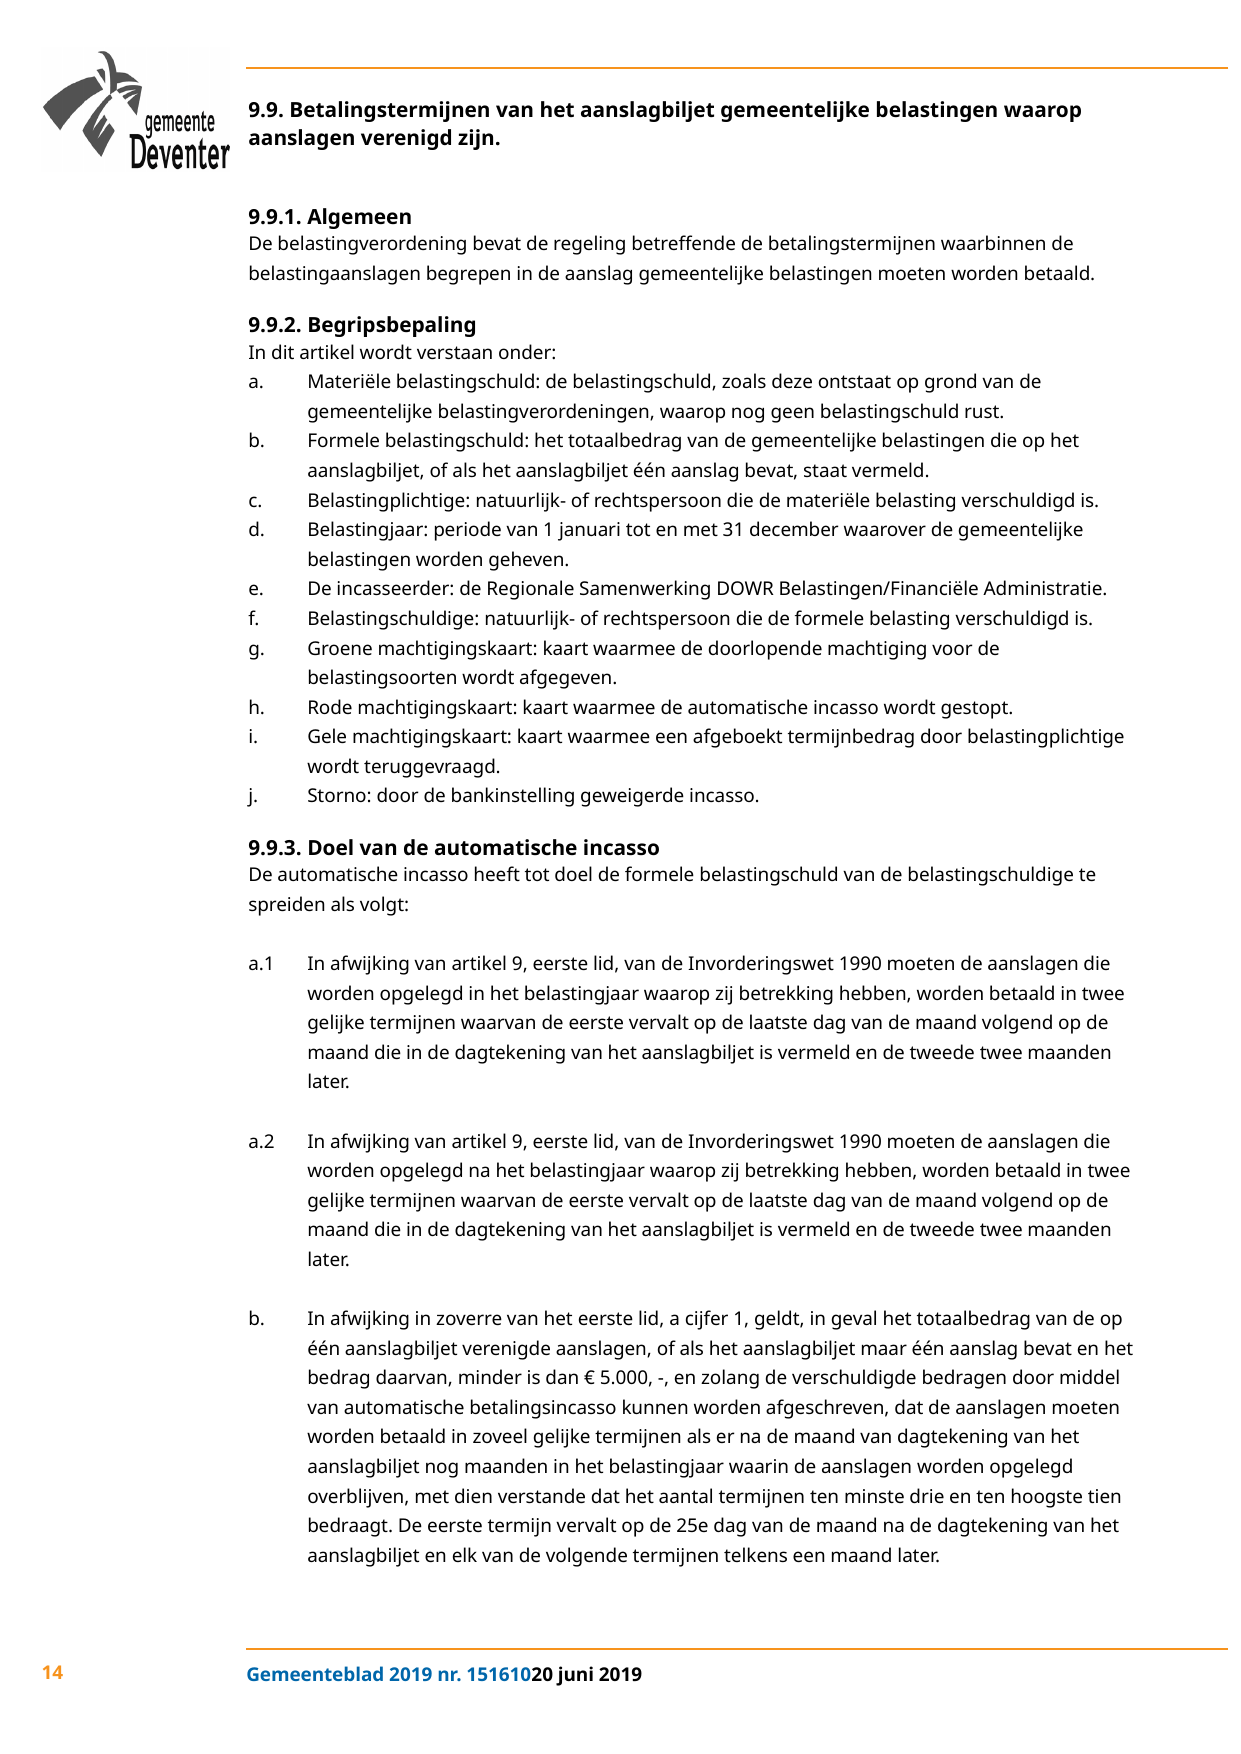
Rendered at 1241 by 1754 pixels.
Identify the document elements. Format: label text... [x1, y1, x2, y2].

text 9.9.1. Algemeen [248, 202, 1152, 231]
list De incasseerder: de Regionale Samenwerking DOWR Belastingen/Financiële Administratie. [248, 576, 1152, 601]
list In afwijking van artikel 9, eerste lid, van de Invorderingswet 1990 moeten de aanslagen die worden opgelegd in het belastingjaar waarop zij betrekking hebben, worden betaald in twee gelijke termijnen waarvan de eerste vervalt op de laatste dag van de maand volgend op de maand die in de dagtekening van het aanslagbiljet is vermeld en de tweede twee maanden later. [248, 950, 1152, 1094]
list Rode machtigingskaart: kaart waarmee de automatische incasso wordt gestopt. [248, 694, 1152, 720]
list Formele belastingschuld: het totaalbedrag van de gemeentelijke belastingen die op het aanslagbiljet, of als het aanslagbiljet één aanslag bevat, staat vermeld. [248, 428, 1152, 483]
list Gele machtigingskaart: kaart waarmee een afgeboekt termijnbedrag door belastingplichtige wordt teruggevraagd. [248, 723, 1152, 779]
list Materiële belastingschuld: de belastingschuld, zoals deze ontstaat op grond van de gemeentelijke belastingverordeningen, waarop nog geen belastingschuld rust. [248, 368, 1152, 424]
list Belastingplichtige: natuurlijk- of rechtspersoon die de materiële belasting verschuldigd is. [248, 487, 1152, 513]
text De automatische incasso heeft tot doel de formele belastingschuld van de belastingschuldige te spreiden als volgt: [248, 862, 1152, 917]
list Groene machtigingskaart: kaart waarmee de doorlopende machtiging voor de belastingsoorten wordt afgegeven. [248, 635, 1152, 690]
text In dit artikel wordt verstaan onder: [248, 339, 1152, 365]
list In afwijking van artikel 9, eerste lid, van de Invorderingswet 1990 moeten de aanslagen die worden opgelegd na het belastingjaar waarop zij betrekking hebben, worden betaald in twee gelijke termijnen waarvan de eerste vervalt op de laatste dag van de maand volgend op de maand die in de dagtekening van het aanslagbiljet is vermeld en de tweede twee maanden later. [248, 1128, 1152, 1272]
list Belastingjaar: periode van 1 januari tot en met 31 december waarover de gemeentelijke belastingen worden geheven. [248, 516, 1152, 572]
text 9.9. Betalingstermijnen van het aanslagbiljet gemeentelijke belastingen waarop aanslagen verenigd zijn. [248, 95, 1152, 152]
text 9.9.2. Begripsbepaling [248, 311, 1152, 339]
list Storno: door de bankinstelling geweigerde incasso. [248, 783, 1152, 808]
list Belastingschuldige: natuurlijk- of rechtspersoon die de formele belasting verschuldigd is. [248, 605, 1152, 631]
text De belastingverordening bevat de regeling betreffende de betalingstermijnen waarbinnen de belastingaanslagen begrepen in de aanslag gemeentelijke belastingen moeten worden betaald. [248, 231, 1152, 286]
list In afwijking in zoverre van het eerste lid, a cijfer 1, geldt, in geval het totaalbedrag van de op één aanslagbiljet verenigde aanslagen, of als het aanslagbiljet maar één aanslag bevat en het bedrag daarvan, minder is dan € 5.000, -, en zolang de verschuldigde bedragen door middel van automatische betalingsincasso kunnen worden afgeschreven, dat de aanslagen moeten worden betaald in zoveel gelijke termijnen als er na de maand van dagtekening van het aanslagbiljet nog maanden in het belastingjaar waarin de aanslagen worden opgelegd overblijven, met dien verstande dat het aantal termijnen ten minste drie en ten hoogste tien bedraagt. De eerste termijn vervalt op de 25e dag van de maand na de dagtekening van het aanslagbiljet en elk van de volgende termijnen telkens een maand later. [248, 1305, 1152, 1568]
picture [41, 47, 231, 172]
text 9.9.3. Doel van de automatische incasso [248, 833, 1152, 862]
